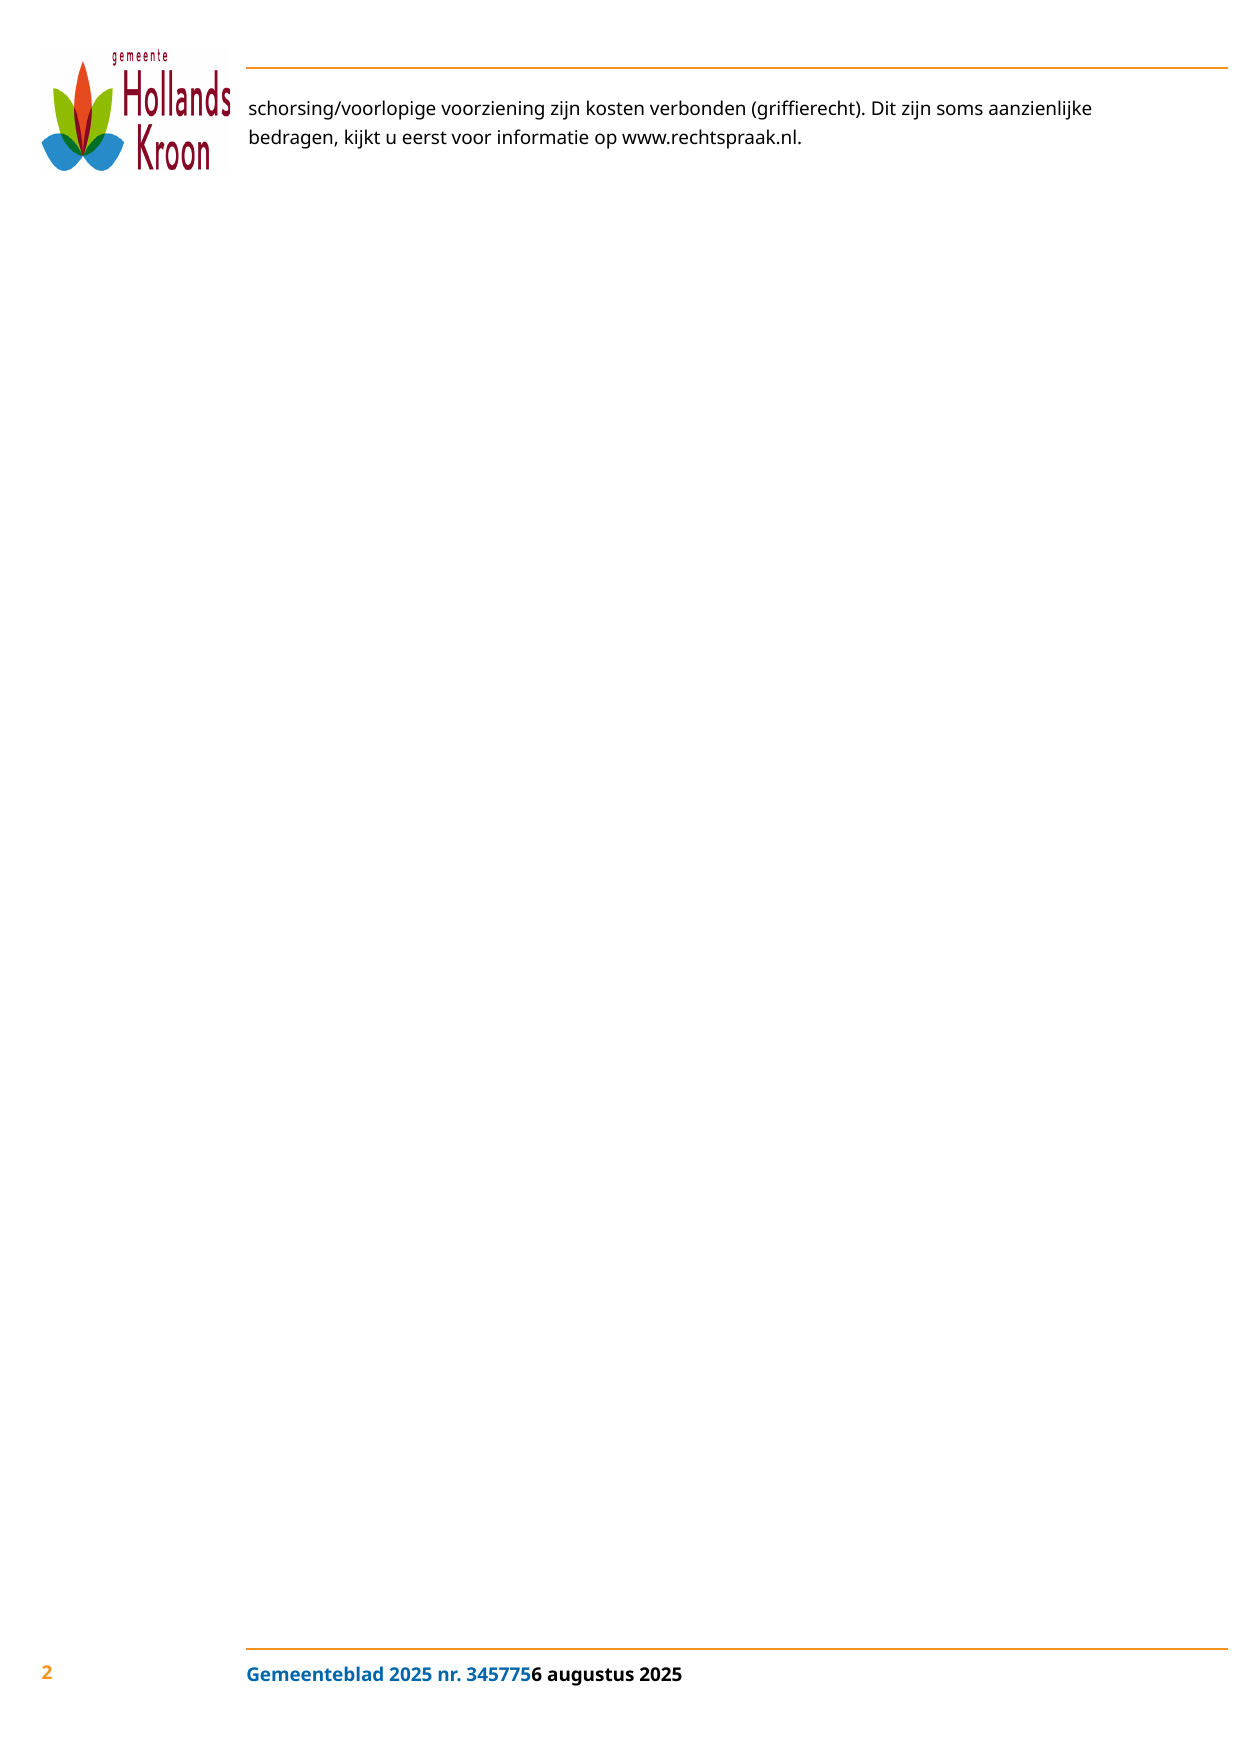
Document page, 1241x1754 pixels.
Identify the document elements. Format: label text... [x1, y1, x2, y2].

text schorsing/voorlopige voorziening zijn kosten verbonden (griffierecht). Dit zijn soms aanzienlijke bedragen, kijkt u eerst voor informatie op www.rechtspraak.nl. [248, 95, 1152, 150]
picture [41, 47, 231, 172]
